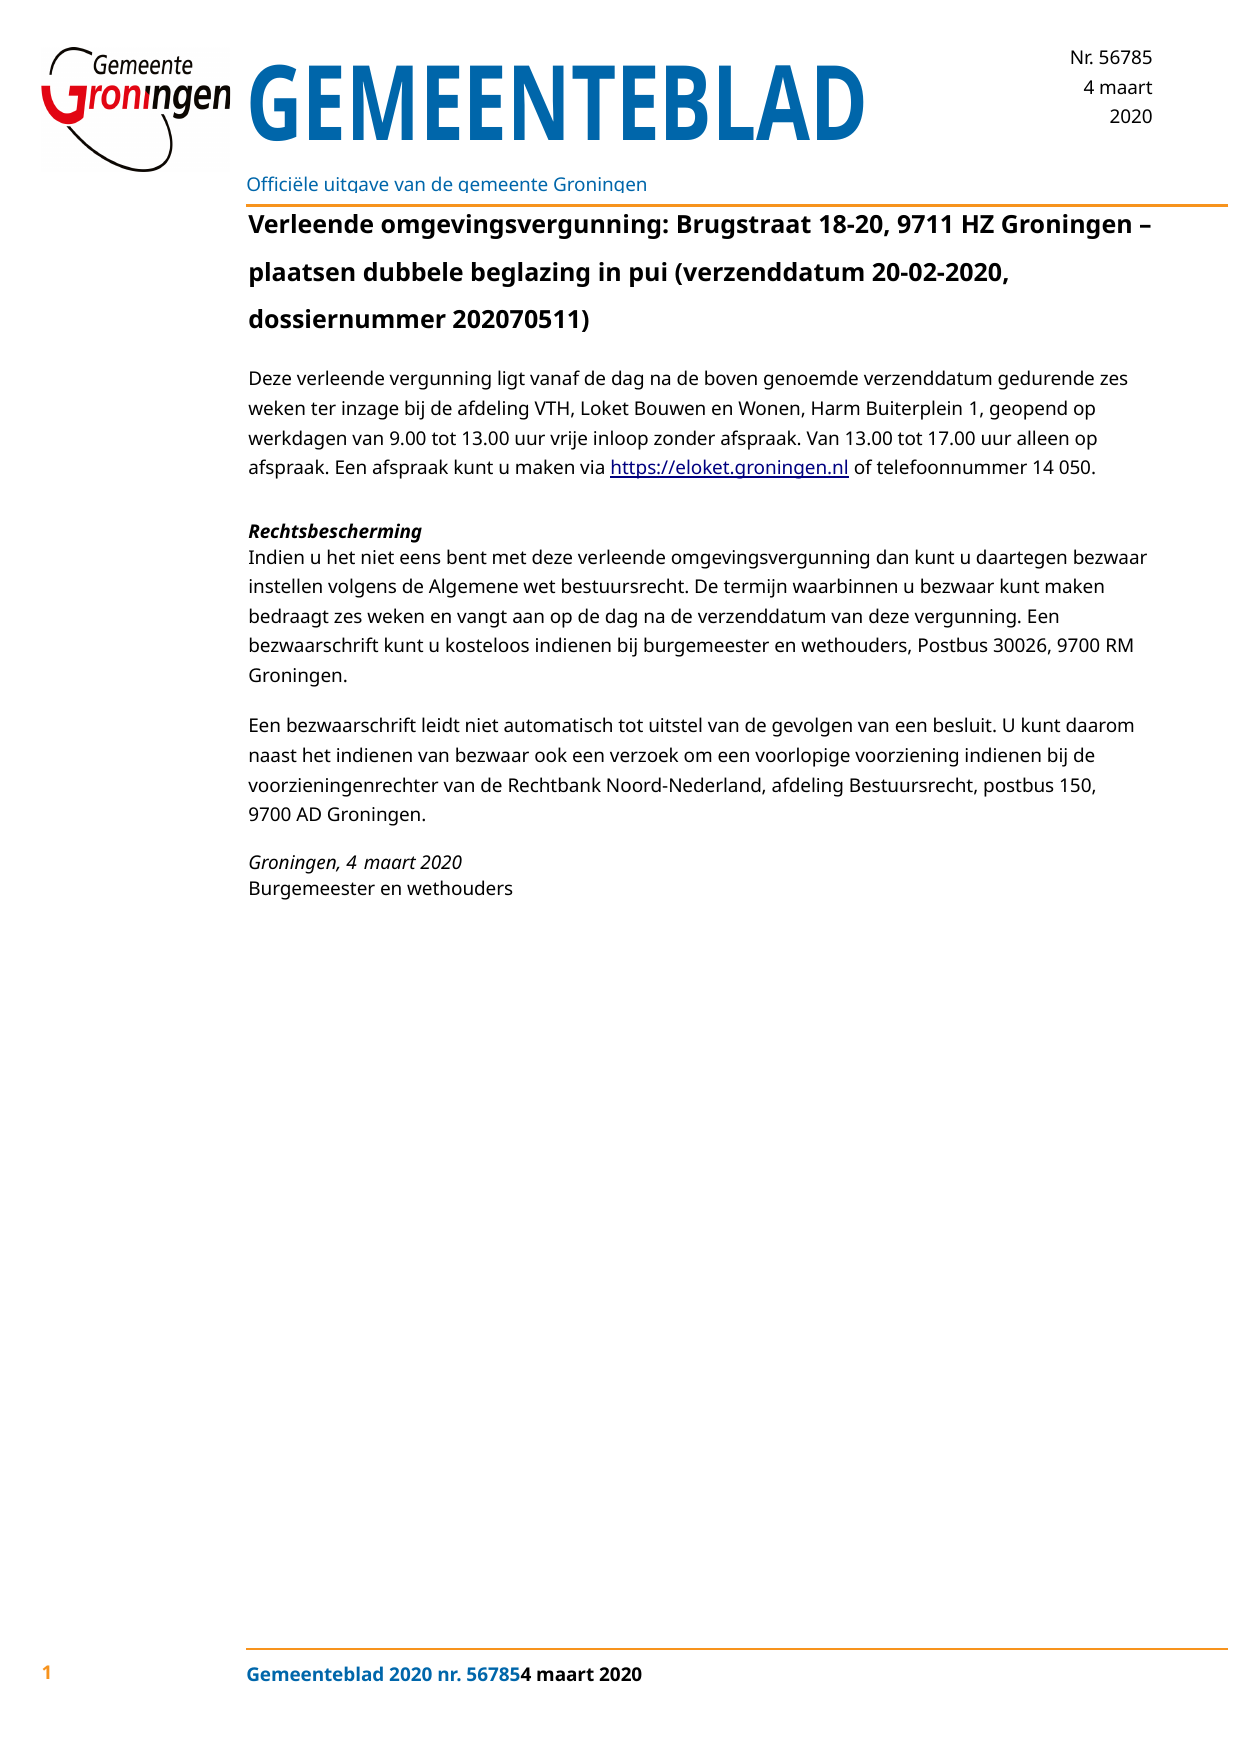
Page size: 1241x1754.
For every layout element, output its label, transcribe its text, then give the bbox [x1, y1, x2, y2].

text Rechtsbescherming [248, 518, 1152, 544]
text Groningen, 4 maart 2020 [248, 849, 1152, 875]
text Verleende omgevingsvergunning: Brugstraat 18-20, 9711 HZ Groningen – plaatsen dubbele beglazing in pui (verzenddatum 20-02-2020, dossiernummer 202070511) [248, 207, 1152, 336]
text Indien u het niet eens bent met deze verleende omgevingsvergunning dan kunt u daartegen bezwaar instellen volgens de Algemene wet bestuursrecht. De termijn waarbinnen u bezwaar kunt maken bedraagt zes weken en vangt aan op de dag na de verzenddatum van deze vergunning. Een bezwaarschrift kunt u kosteloos indienen bij burgemeester en wethouders, Postbus 30026, 9700 RM Groningen. [248, 544, 1152, 688]
picture [41, 47, 231, 172]
text Burgemeester en wethouders [248, 875, 1152, 901]
text Deze verleende vergunning ligt vanaf de dag na de boven genoemde verzenddatum gedurende zes weken ter inzage bij de afdeling VTH, Loket Bouwen en Wonen, Harm Buiterplein 1, geopend op werkdagen van 9.00 tot 13.00 uur vrije inloop zonder afspraak. Van 13.00 tot 17.00 uur alleen op afspraak. Een afspraak kunt u maken via https://eloket.groningen.nl of telefoonnummer 14 050. [248, 366, 1152, 480]
text Een bezwaarschrift leidt niet automatisch tot uitstel van de gevolgen van een besluit. U kunt daarom naast het indienen van bezwaar ook een verzoek om een voorlopige voorziening indienen bij de voorzieningenrechter van de Rechtbank Noord-Nederland, afdeling Bestuursrecht, postbus 150, 9700 AD Groningen. [248, 713, 1152, 827]
